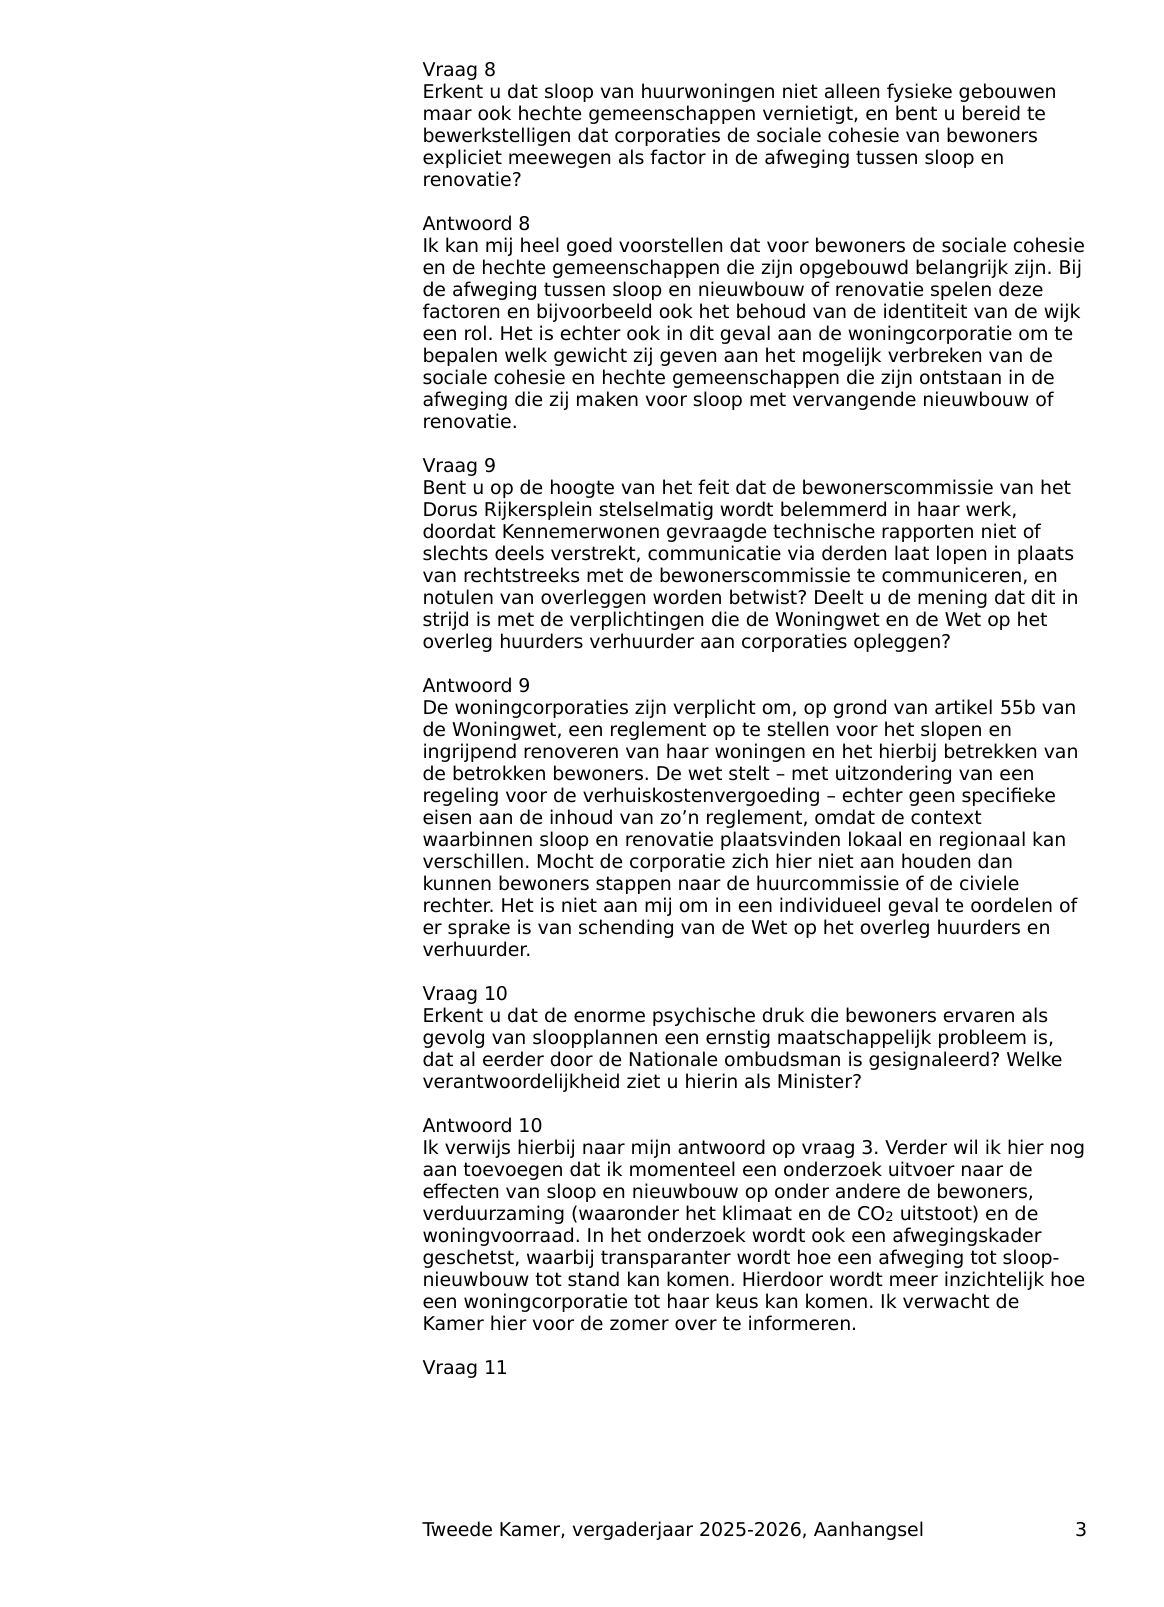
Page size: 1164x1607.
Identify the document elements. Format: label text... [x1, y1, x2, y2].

text Bent u op de hoogte van het feit dat de bewonerscommissie van het Dorus Rijkersplein stelselmatig wordt belemmerd in haar werk, doordat Kennemerwonen gevraagde technische rapporten niet of slechts deels verstrekt, communicatie via derden laat lopen in plaats van rechtstreeks met de bewonerscommissie te communiceren, en notulen van overleggen worden betwist? Deelt u de mening dat dit in strijd is met de verplichtingen die de Woningwet en de Wet op het overleg huurders verhuurder aan corporaties opleggen? [422, 477, 1087, 653]
text Ik verwijs hierbij naar mijn antwoord op vraag 3. Verder wil ik hier nog aan toevoegen dat ik momenteel een onderzoek uitvoer naar de effecten van sloop en nieuwbouw op onder andere de bewoners, verduurzaming (waaronder het klimaat en de CO2 uitstoot) en de woningvoorraad. In het onderzoek wordt ook een afwegingskader geschetst, waarbij transparanter wordt hoe een afweging tot sloop- nieuwbouw tot stand kan komen. Hierdoor wordt meer inzichtelijk hoe een woningcorporatie tot haar keus kan komen. Ik verwacht de Kamer hier voor de zomer over te informeren. [422, 1137, 1087, 1335]
text Antwoord 9 [422, 675, 1087, 697]
text Antwoord 10 [422, 1115, 1087, 1137]
text Erkent u dat sloop van huurwoningen niet alleen fysieke gebouwen maar ook hechte gemeenschappen vernietigt, en bent u bereid te bewerkstelligen dat corporaties de sociale cohesie van bewoners expliciet meewegen als factor in de afweging tussen sloop en renovatie? [422, 81, 1087, 191]
text Vraag 9 [422, 455, 1087, 477]
text Vraag 11 [422, 1357, 1087, 1379]
text Vraag 8 [422, 59, 1087, 81]
text Antwoord 8 [422, 213, 1087, 235]
text Ik kan mij heel goed voorstellen dat voor bewoners de sociale cohesie en de hechte gemeenschappen die zijn opgebouwd belangrijk zijn. Bij de afweging tussen sloop en nieuwbouw of renovatie spelen deze factoren en bijvoorbeeld ook het behoud van de identiteit van de wijk een rol. Het is echter ook in dit geval aan de woningcorporatie om te bepalen welk gewicht zij geven aan het mogelijk verbreken van de sociale cohesie en hechte gemeenschappen die zijn ontstaan in de afweging die zij maken voor sloop met vervangende nieuwbouw of renovatie. [422, 235, 1087, 433]
text De woningcorporaties zijn verplicht om, op grond van artikel 55b van de Woningwet, een reglement op te stellen voor het slopen en ingrijpend renoveren van haar woningen en het hierbij betrekken van de betrokken bewoners. De wet stelt – met uitzondering van een regeling voor de verhuiskostenvergoeding – echter geen specifieke eisen aan de inhoud van zo’n reglement, omdat de context waarbinnen sloop en renovatie plaatsvinden lokaal en regionaal kan verschillen. Mocht de corporatie zich hier niet aan houden dan kunnen bewoners stappen naar de huurcommissie of de civiele rechter. Het is niet aan mij om in een individueel geval te oordelen of er sprake is van schending van de Wet op het overleg huurders en verhuurder. [422, 697, 1087, 961]
text Erkent u dat de enorme psychische druk die bewoners ervaren als gevolg van sloopplannen een ernstig maatschappelijk probleem is, dat al eerder door de Nationale ombudsman is gesignaleerd? Welke verantwoordelijkheid ziet u hierin als Minister? [422, 1005, 1087, 1093]
text Vraag 10 [422, 983, 1087, 1005]
